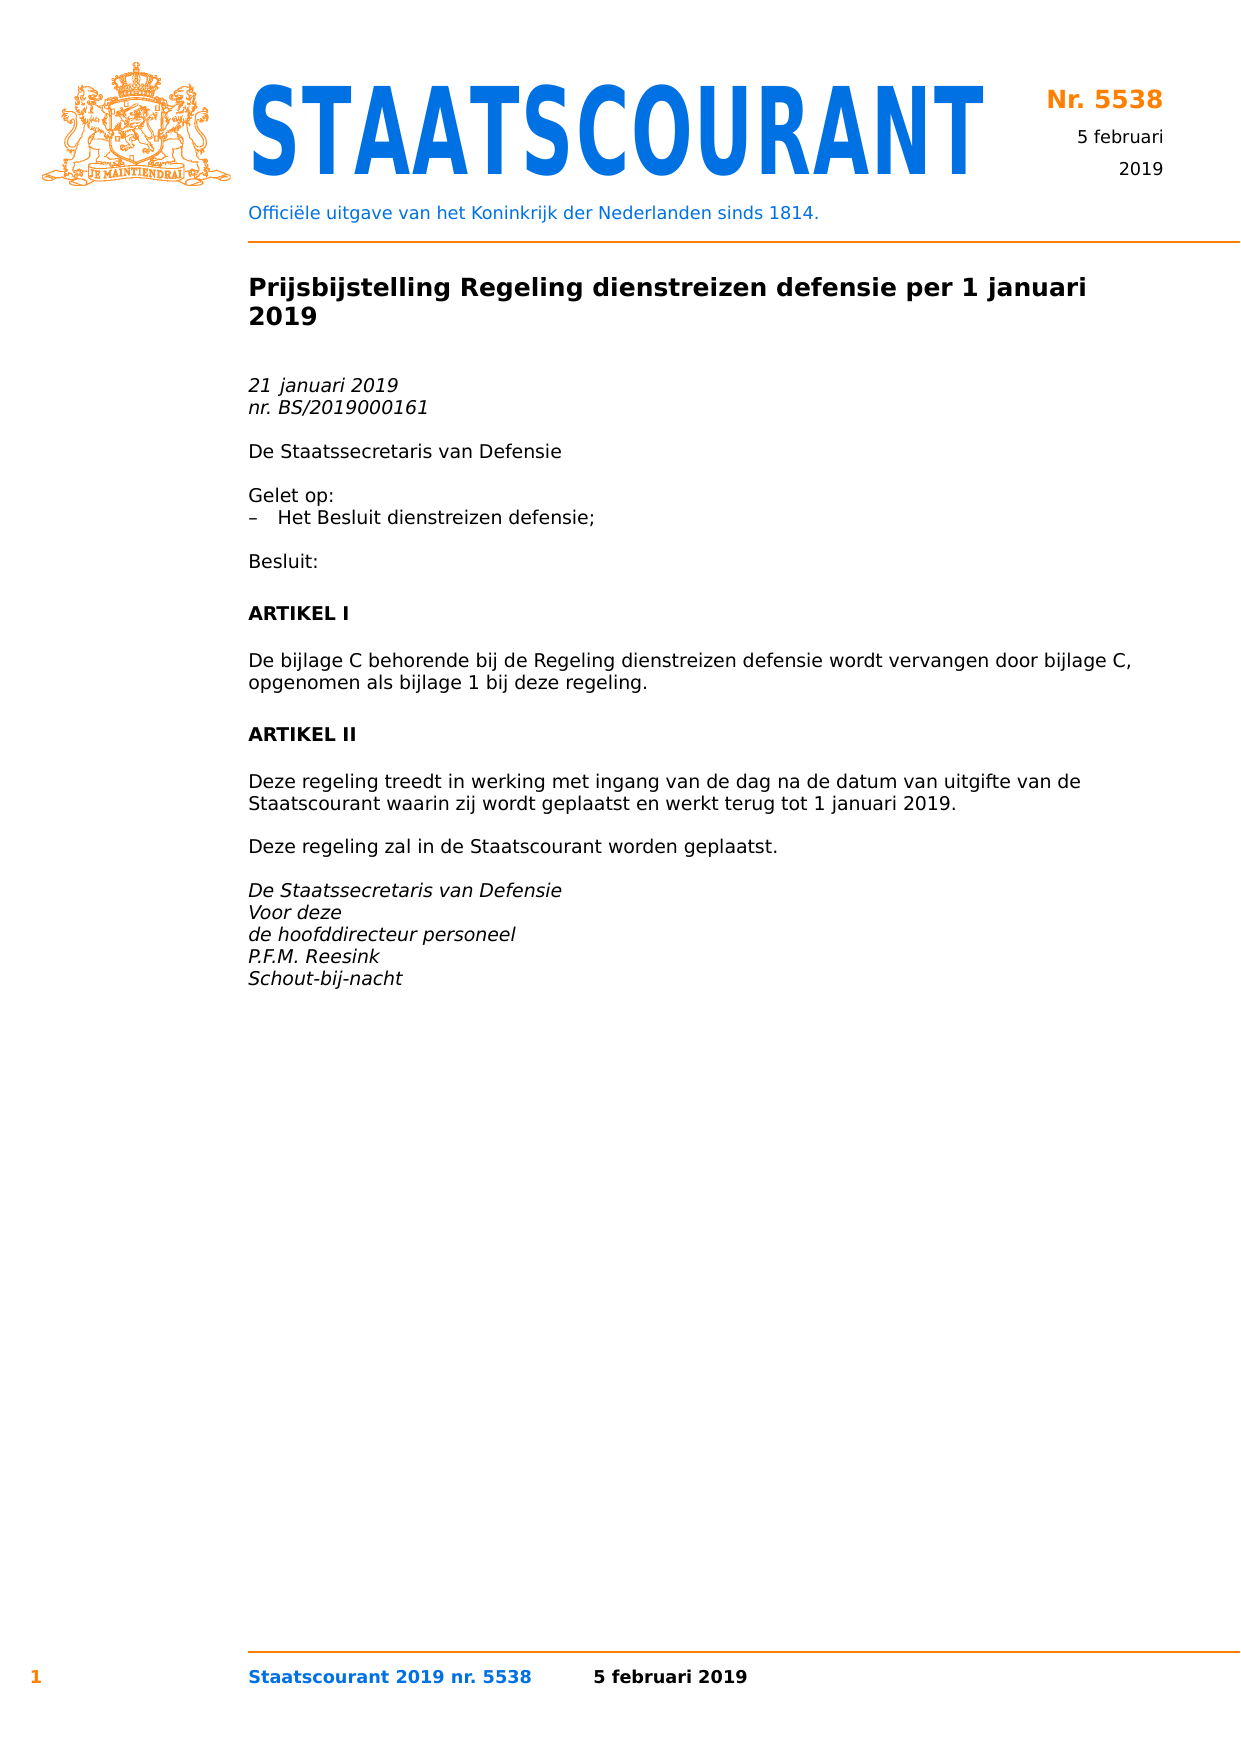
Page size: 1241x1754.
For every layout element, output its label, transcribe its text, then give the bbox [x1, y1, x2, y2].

text De Staatssecretaris van Defensie Voor deze de hoofddirecteur personeel P.F.M. Reesink Schout-bij-nacht [248, 880, 1163, 990]
subtitle ARTIKEL II [248, 723, 1163, 746]
text De bijlage C behorende bij de Regeling dienstreizen defensie wordt vervangen door bijlage C, opgenomen als bijlage 1 bij deze regeling. [248, 649, 1163, 693]
subtitle Prijsbijstelling Regeling dienstreizen defensie per 1 januari 2019 [248, 273, 1163, 331]
subtitle ARTIKEL I [248, 603, 1163, 624]
text Deze regeling treedt in werking met ingang van de dag na de datum van uitgifte van de Staatscourant waarin zij wordt geplaatst en werkt terug tot 1 januari 2019. [248, 771, 1163, 814]
text Deze regeling zal in de Staatscourant worden geplaatst. [248, 836, 1163, 858]
table_cell Officiële uitgave van het Koninkrijk der Nederlanden sinds 1814. [248, 203, 1240, 241]
text De Staatssecretaris van Defensie [248, 441, 1163, 463]
picture [41, 62, 231, 186]
text Besluit: [248, 551, 1163, 573]
table_header Nr. 5538 [998, 62, 1240, 121]
text 21 januari 2019 [248, 375, 1163, 397]
text Gelet op: [248, 485, 1163, 507]
text – Het Besluit dienstreizen defensie; [248, 507, 1163, 529]
table_cell 5 februari [998, 121, 1240, 153]
text nr. BS/2019000161 [248, 397, 1163, 419]
table_cell 2019 [998, 153, 1240, 203]
table_header [25, 62, 248, 241]
table_header STAATSCOURANT [248, 62, 998, 203]
